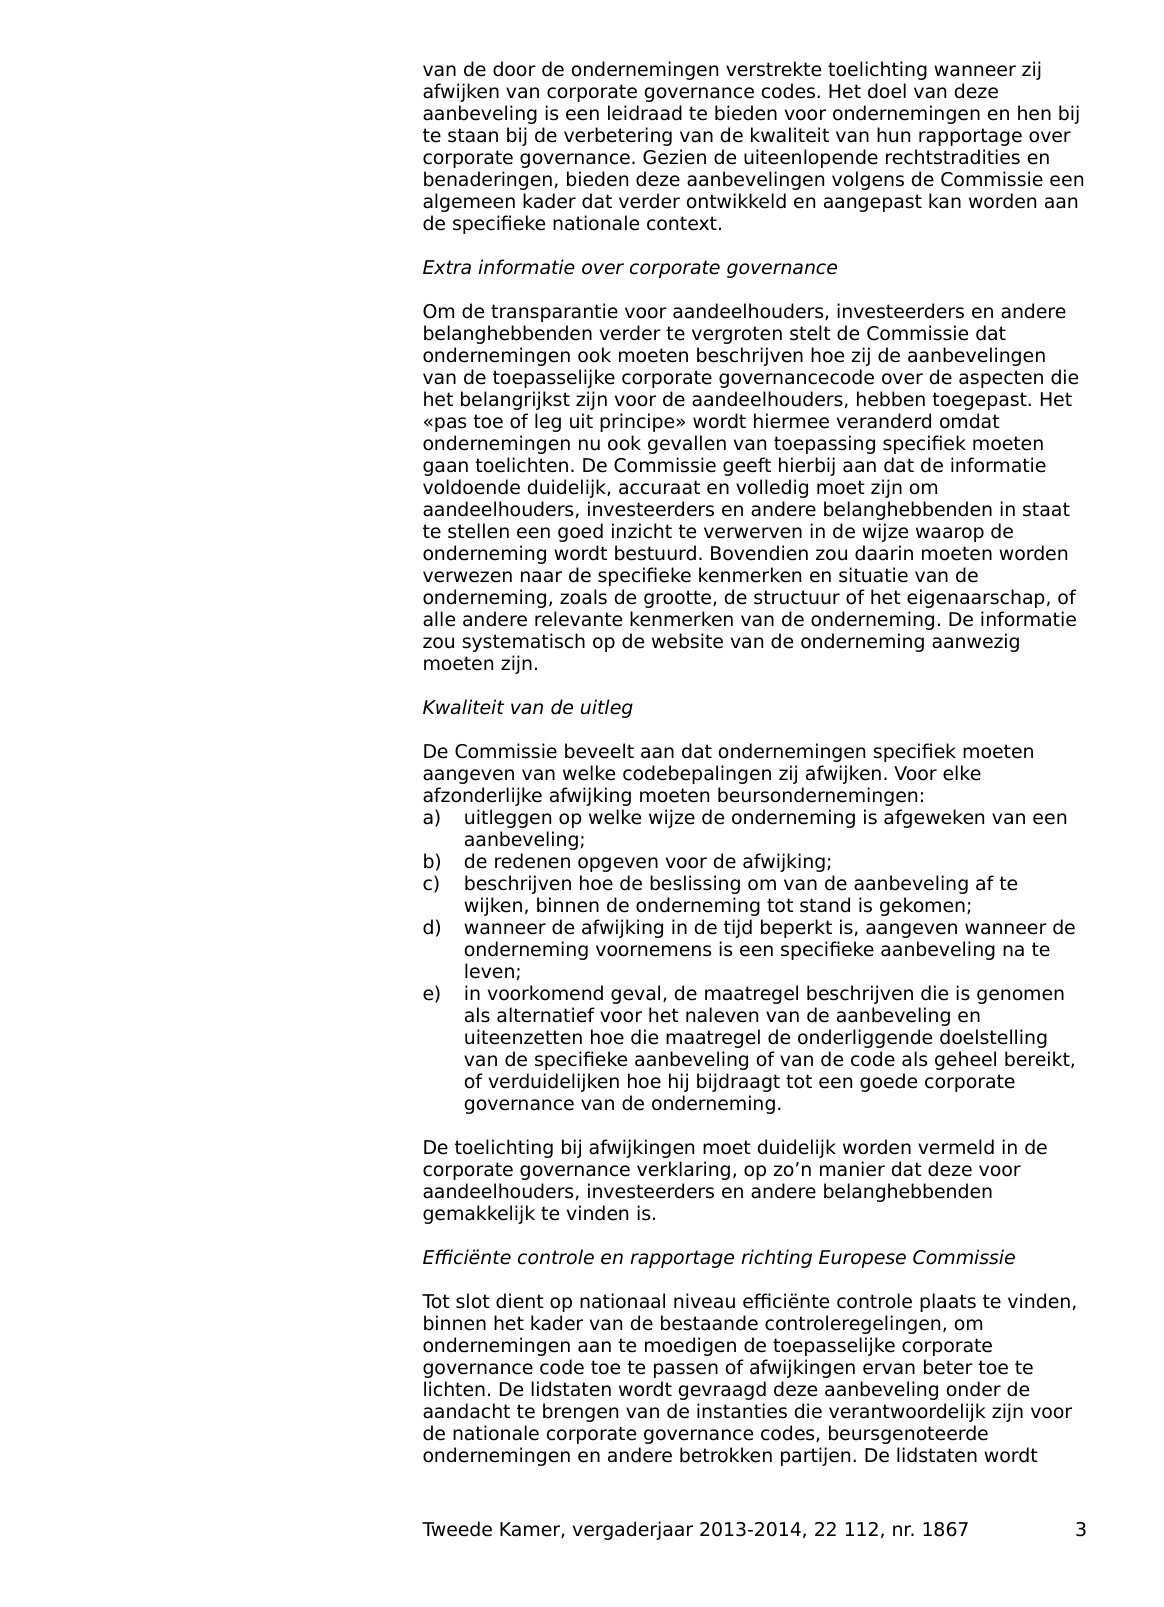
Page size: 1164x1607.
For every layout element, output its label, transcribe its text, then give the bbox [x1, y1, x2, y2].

text e) in voorkomend geval, de maatregel beschrijven die is genomen als alternatief voor het naleven van de aanbeveling en uiteenzetten hoe die maatregel de onderliggende doelstelling van de specifieke aanbeveling of van de code als geheel bereikt, of verduidelijken hoe hij bijdraagt tot een goede corporate governance van de onderneming. [422, 983, 1087, 1115]
text De toelichting bij afwijkingen moet duidelijk worden vermeld in de corporate governance verklaring, op zo’n manier dat deze voor aandeelhouders, investeerders en andere belanghebbenden gemakkelijk te vinden is. [422, 1137, 1087, 1225]
text d) wanneer de afwijking in de tijd beperkt is, aangeven wanneer de onderneming voornemens is een specifieke aanbeveling na te leven; [422, 917, 1087, 983]
subtitle Efficiënte controle en rapportage richting Europese Commissie [422, 1247, 1087, 1269]
subtitle Extra informatie over corporate governance [422, 257, 1087, 279]
text a) uitleggen op welke wijze de onderneming is afgeweken van een aanbeveling; [422, 807, 1087, 851]
text b) de redenen opgeven voor de afwijking; [422, 851, 1087, 873]
text van de door de ondernemingen verstrekte toelichting wanneer zij afwijken van corporate governance codes. Het doel van deze aanbeveling is een leidraad te bieden voor ondernemingen en hen bij te staan bij de verbetering van de kwaliteit van hun rapportage over corporate governance. Gezien de uiteenlopende rechtstradities en benaderingen, bieden deze aanbevelingen volgens de Commissie een algemeen kader dat verder ontwikkeld en aangepast kan worden aan de specifieke nationale context. [422, 59, 1087, 235]
text Tot slot dient op nationaal niveau efficiënte controle plaats te vinden, binnen het kader van de bestaande controleregelingen, om ondernemingen aan te moedigen de toepasselijke corporate governance code toe te passen of afwijkingen ervan beter toe te lichten. De lidstaten wordt gevraagd deze aanbeveling onder de aandacht te brengen van de instanties die verantwoordelijk zijn voor de nationale corporate governance codes, beursgenoteerde ondernemingen en andere betrokken partijen. De lidstaten wordt [422, 1291, 1087, 1467]
text c) beschrijven hoe de beslissing om van de aanbeveling af te wijken, binnen de onderneming tot stand is gekomen; [422, 873, 1087, 917]
text Om de transparantie voor aandeelhouders, investeerders en andere belanghebbenden verder te vergroten stelt de Commissie dat ondernemingen ook moeten beschrijven hoe zij de aanbevelingen van de toepasselijke corporate governancecode over de aspecten die het belangrijkst zijn voor de aandeelhouders, hebben toegepast. Het «pas toe of leg uit principe» wordt hiermee veranderd omdat ondernemingen nu ook gevallen van toepassing specifiek moeten gaan toelichten. De Commissie geeft hierbij aan dat de informatie voldoende duidelijk, accuraat en volledig moet zijn om aandeelhouders, investeerders en andere belanghebbenden in staat te stellen een goed inzicht te verwerven in de wijze waarop de onderneming wordt bestuurd. Bovendien zou daarin moeten worden verwezen naar de specifieke kenmerken en situatie van de onderneming, zoals de grootte, de structuur of het eigenaarschap, of alle andere relevante kenmerken van de onderneming. De informatie zou systematisch op de website van de onderneming aanwezig moeten zijn. [422, 301, 1087, 675]
text De Commissie beveelt aan dat ondernemingen specifiek moeten aangeven van welke codebepalingen zij afwijken. Voor elke afzonderlijke afwijking moeten beursondernemingen: [422, 741, 1087, 807]
subtitle Kwaliteit van de uitleg [422, 697, 1087, 719]
